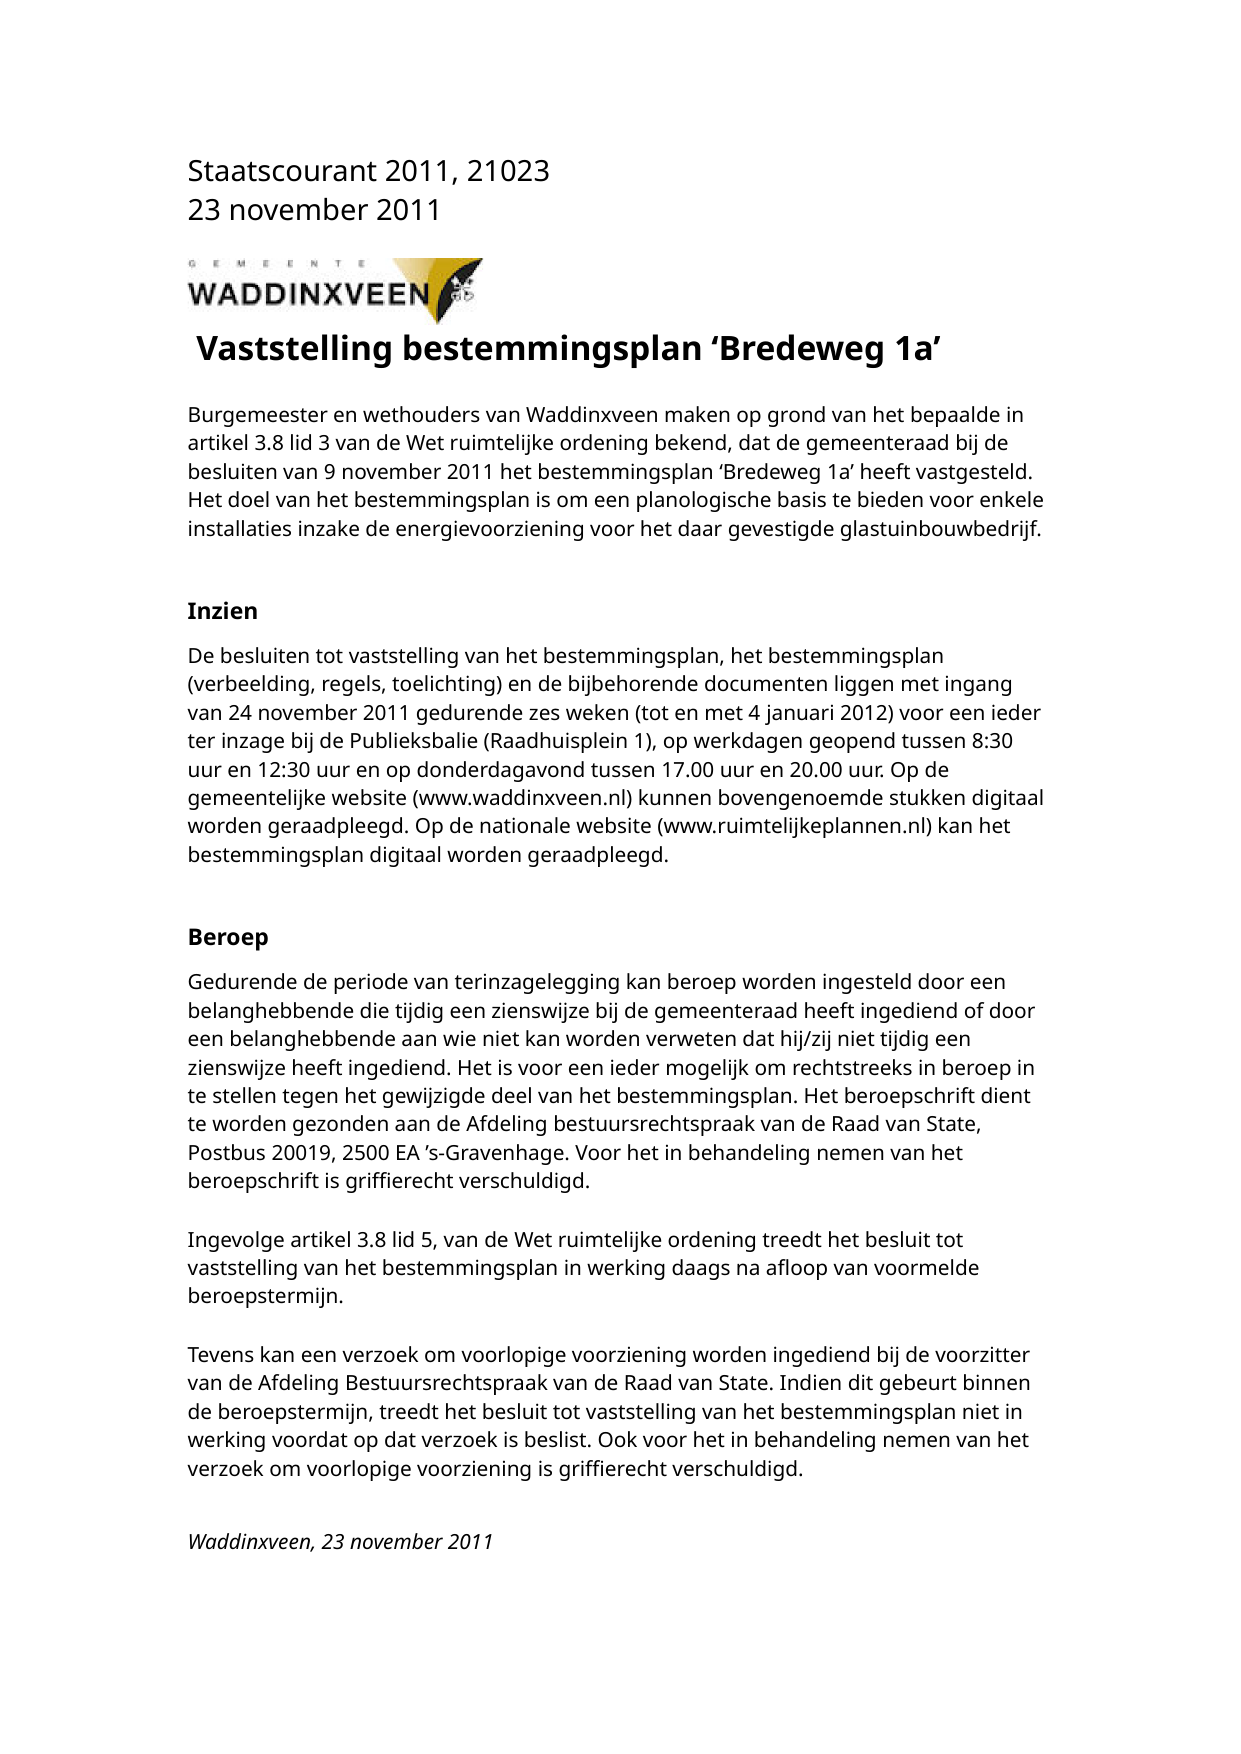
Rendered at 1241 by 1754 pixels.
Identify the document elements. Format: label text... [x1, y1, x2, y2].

subtitle Vaststelling bestemmingsplan ‘Bredeweg 1a’ [187, 271, 1053, 370]
subtitle Inzien [187, 595, 1053, 626]
text De besluiten tot vaststelling van het bestemmingsplan, het bestemmingsplan (verbeelding, regels, toelichting) en de bijbehorende documenten liggen met ingang van 24 november 2011 gedurende zes weken (tot en met 4 januari 2012) voor een ieder ter inzage bij de Publieksbalie (Raadhuisplein 1), op werkdagen geopend tussen 8:30 uur en 12:30 uur en op donderdagavond tussen 17.00 uur en 20.00 uur. Op de gemeentelijke website (www.waddinxveen.nl) kunnen bovengenoemde stukken digitaal worden geraadpleegd. Op de nationale website (www.ruimtelijkeplannen.nl) kan het bestemmingsplan digitaal worden geraadpleegd. [187, 641, 1053, 868]
text Gedurende de periode van terinzagelegging kan beroep worden ingesteld door een belanghebbende die tijdig een zienswijze bij de gemeenteraad heeft ingediend of door een belanghebbende aan wie niet kan worden verweten dat hij/zij niet tijdig een zienswijze heeft ingediend. Het is voor een ieder mogelijk om rechtstreeks in beroep in te stellen tegen het gewijzigde deel van het bestemmingsplan. Het beroepschrift dient te worden gezonden aan de Afdeling bestuursrechtspraak van de Raad van State, Postbus 20019, 2500 EA ’s-Gravenhage. Voor het in behandeling nemen van het beroepschrift is griffierecht verschuldigd. [187, 967, 1053, 1195]
text Burgemeester en wethouders van Waddinxveen maken op grond van het bepaalde in artikel 3.8 lid 3 van de Wet ruimtelijke ordening bekend, dat de gemeenteraad bij de besluiten van 9 november 2011 het bestemmingsplan ‘Bredeweg 1a’ heeft vastgesteld. Het doel van het bestemmingsplan is om een planologische basis te bieden voor enkele installaties inzake de energievoorziening voor het daar gevestigde glastuinbouwbedrijf. [187, 400, 1053, 542]
picture [187, 258, 484, 325]
text Waddinxveen, 23 november 2011 [187, 1527, 1053, 1556]
text 23 november 2011 [187, 190, 1053, 229]
text Ingevolge artikel 3.8 lid 5, van de Wet ruimtelijke ordening treedt het besluit tot vaststelling van het bestemmingsplan in werking daags na afloop van voormelde beroepstermijn. [187, 1225, 1053, 1310]
text Tevens kan een verzoek om voorlopige voorziening worden ingediend bij de voorzitter van de Afdeling Bestuursrechtspraak van de Raad van State. Indien dit gebeurt binnen de beroepstermijn, treedt het besluit tot vaststelling van het bestemmingsplan niet in werking voordat op dat verzoek is beslist. Ook voor het in behandeling nemen van het verzoek om voorlopige voorziening is griffierecht verschuldigd. [187, 1340, 1053, 1482]
text Staatscourant 2011, 21023 [187, 150, 1053, 190]
subtitle Beroep [187, 921, 1053, 952]
